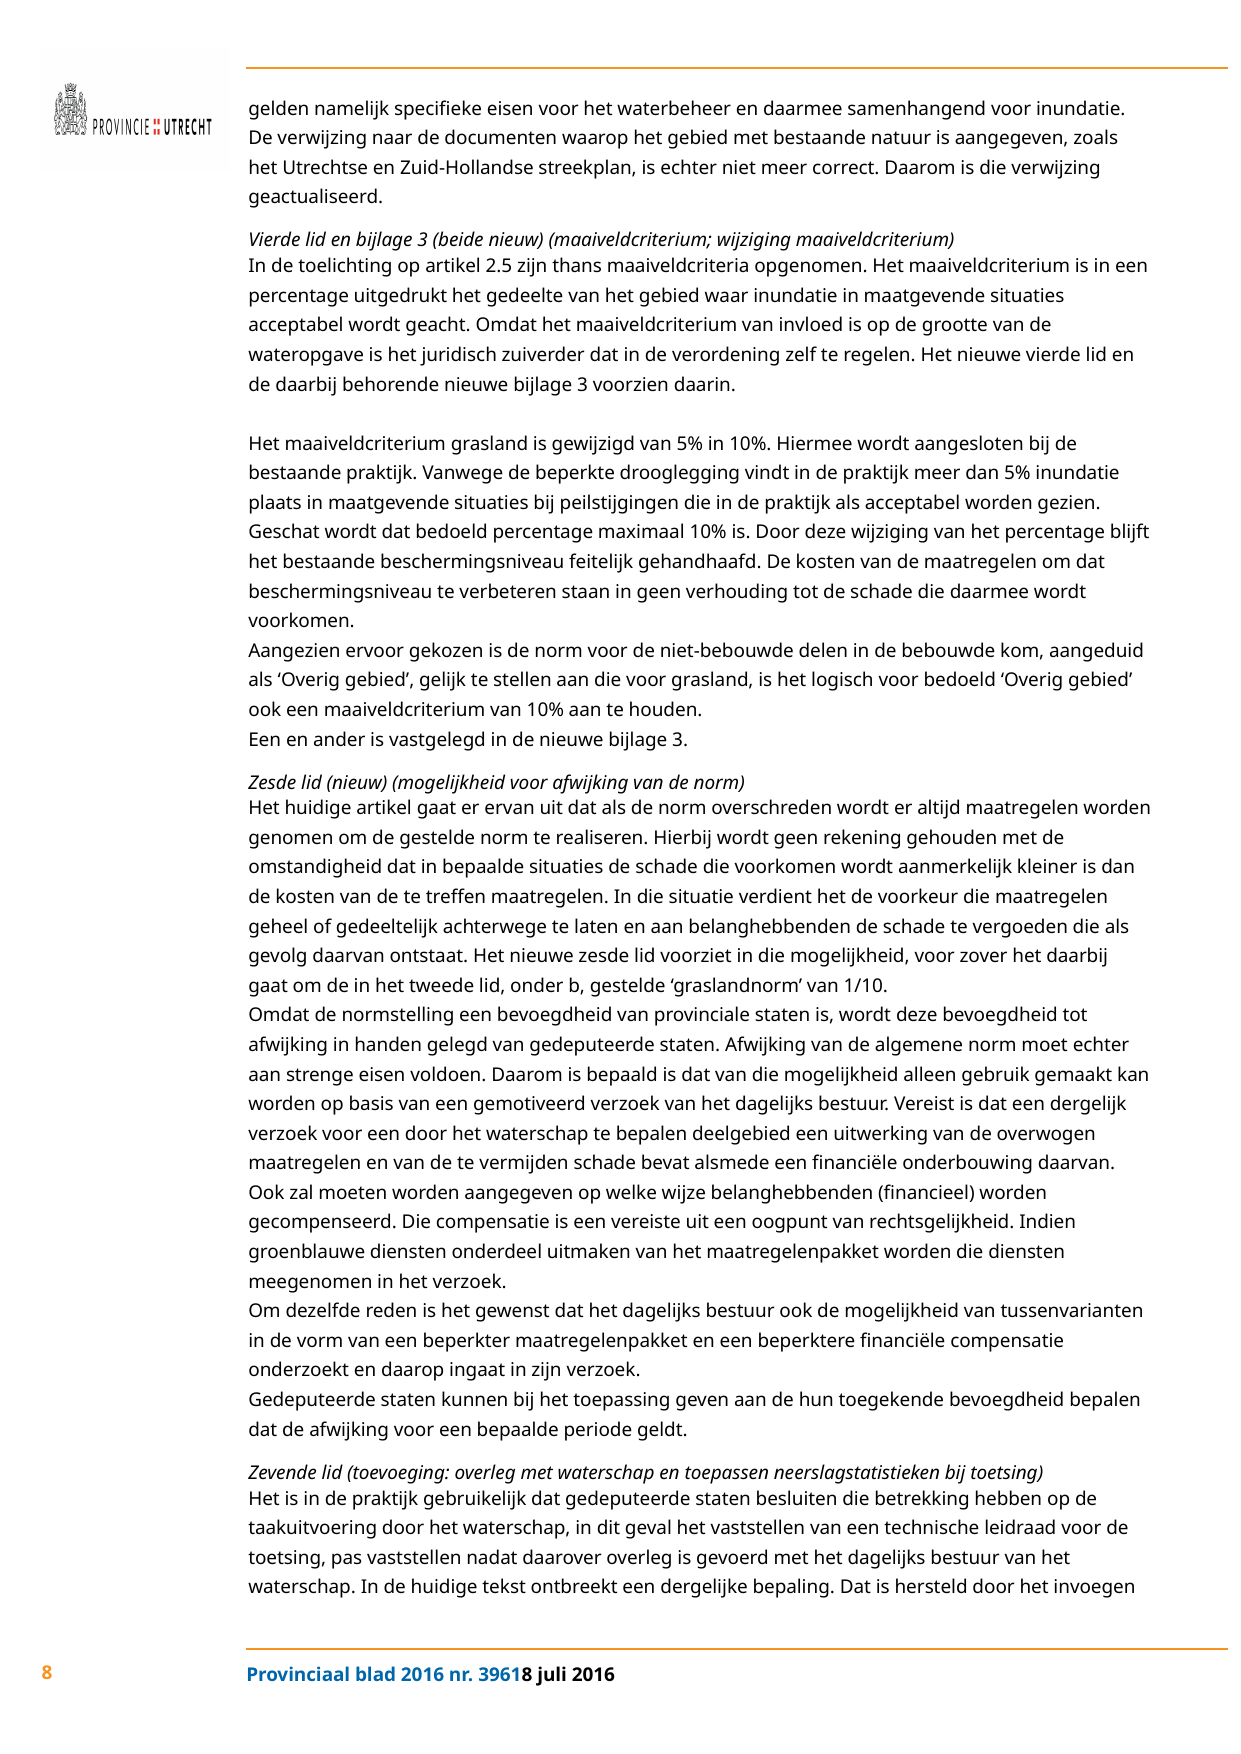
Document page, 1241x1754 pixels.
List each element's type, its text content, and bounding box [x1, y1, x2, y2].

text De verwijzing naar de documenten waarop het gebied met bestaande natuur is aangegeven, zoals het Utrechtse en Zuid-Hollandse streekplan, is echter niet meer correct. Daarom is die verwijzing geactualiseerd. [248, 124, 1152, 209]
picture [41, 47, 231, 172]
text gelden namelijk specifieke eisen voor het waterbeheer en daarmee samenhangend voor inundatie. [248, 95, 1152, 121]
text Omdat de normstelling een bevoegdheid van provinciale staten is, wordt deze bevoegdheid tot afwijking in handen gelegd van gedeputeerde staten. Afwijking van de algemene norm moet echter aan strenge eisen voldoen. Daarom is bepaald is dat van die mogelijkheid alleen gebruik gemaakt kan worden op basis van een gemotiveerd verzoek van het dagelijks bestuur. Vereist is dat een dergelijk verzoek voor een door het waterschap te bepalen deelgebied een uitwerking van de overwogen maatregelen en van de te vermijden schade bevat alsmede een financiële onderbouwing daarvan. Ook zal moeten worden aangegeven op welke wijze belanghebbenden (financieel) worden gecompenseerd. Die compensatie is een vereiste uit een oogpunt van rechtsgelijkheid. Indien groenblauwe diensten onderdeel uitmaken van het maatregelenpakket worden die diensten meegenomen in het verzoek. [248, 1002, 1152, 1294]
text Zesde lid (nieuw) (mogelijkheid voor afwijking van de norm) [248, 769, 1152, 794]
text Aangezien ervoor gekozen is de norm voor de niet-bebouwde delen in de bebouwde kom, aangeduid als ‘Overig gebied’, gelijk te stellen aan die voor grasland, is het logisch voor bedoeld ‘Overig gebied’ ook een maaiveldcriterium van 10% aan te houden. [248, 637, 1152, 722]
text Het is in de praktijk gebruikelijk dat gedeputeerde staten besluiten die betrekking hebben op de taakuitvoering door het waterschap, in dit geval het vaststellen van een technische leidraad voor de toetsing, pas vaststellen nadat daarover overleg is gevoerd met het dagelijks bestuur van het waterschap. In de huidige tekst ontbreekt een dergelijke bepaling. Dat is hersteld door het invoegen [248, 1485, 1152, 1599]
text Om dezelfde reden is het gewenst dat het dagelijks bestuur ook de mogelijkheid van tussenvarianten in de vorm van een beperkter maatregelenpakket en een beperktere financiële compensatie onderzoekt en daarop ingaat in zijn verzoek. [248, 1297, 1152, 1382]
text Het huidige artikel gaat er ervan uit dat als de norm overschreden wordt er altijd maatregelen worden genomen om de gestelde norm te realiseren. Hierbij wordt geen rekening gehouden met de omstandigheid dat in bepaalde situaties de schade die voorkomen wordt aanmerkelijk kleiner is dan de kosten van de te treffen maatregelen. In die situatie verdient het de voorkeur die maatregelen geheel of gedeeltelijk achterwege te laten en aan belanghebbenden de schade te vergoeden die als gevolg daarvan ontstaat. Het nieuwe zesde lid voorziet in die mogelijkheid, voor zover het daarbij gaat om de in het tweede lid, onder b, gestelde ‘graslandnorm’ van 1/10. [248, 794, 1152, 998]
text Een en ander is vastgelegd in de nieuwe bijlage 3. [248, 726, 1152, 751]
text In de toelichting op artikel 2.5 zijn thans maaiveldcriteria opgenomen. Het maaiveldcriterium is in een percentage uitgedrukt het gedeelte van het gebied waar inundatie in maatgevende situaties acceptabel wordt geacht. Omdat het maaiveldcriterium van invloed is op de grootte van de wateropgave is het juridisch zuiverder dat in de verordening zelf te regelen. Het nieuwe vierde lid en de daarbij behorende nieuwe bijlage 3 voorzien daarin. [248, 252, 1152, 396]
text Gedeputeerde staten kunnen bij het toepassing geven aan de hun toegekende bevoegdheid bepalen dat de afwijking voor een bepaalde periode geldt. [248, 1386, 1152, 1442]
text Het maaiveldcriterium grasland is gewijzigd van 5% in 10%. Hiermee wordt aangesloten bij de bestaande praktijk. Vanwege de beperkte drooglegging vindt in de praktijk meer dan 5% inundatie plaats in maatgevende situaties bij peilstijgingen die in de praktijk als acceptabel worden gezien. Geschat wordt dat bedoeld percentage maximaal 10% is. Door deze wijziging van het percentage blijft het bestaande beschermingsniveau feitelijk gehandhaafd. De kosten van de maatregelen om dat beschermingsniveau te verbeteren staan in geen verhouding tot de schade die daarmee wordt voorkomen. [248, 430, 1152, 633]
text Vierde lid en bijlage 3 (beide nieuw) (maaiveldcriterium; wijziging maaiveldcriterium) [248, 227, 1152, 252]
text Zevende lid (toevoeging: overleg met waterschap en toepassen neerslagstatistieken bij toetsing) [248, 1459, 1152, 1485]
